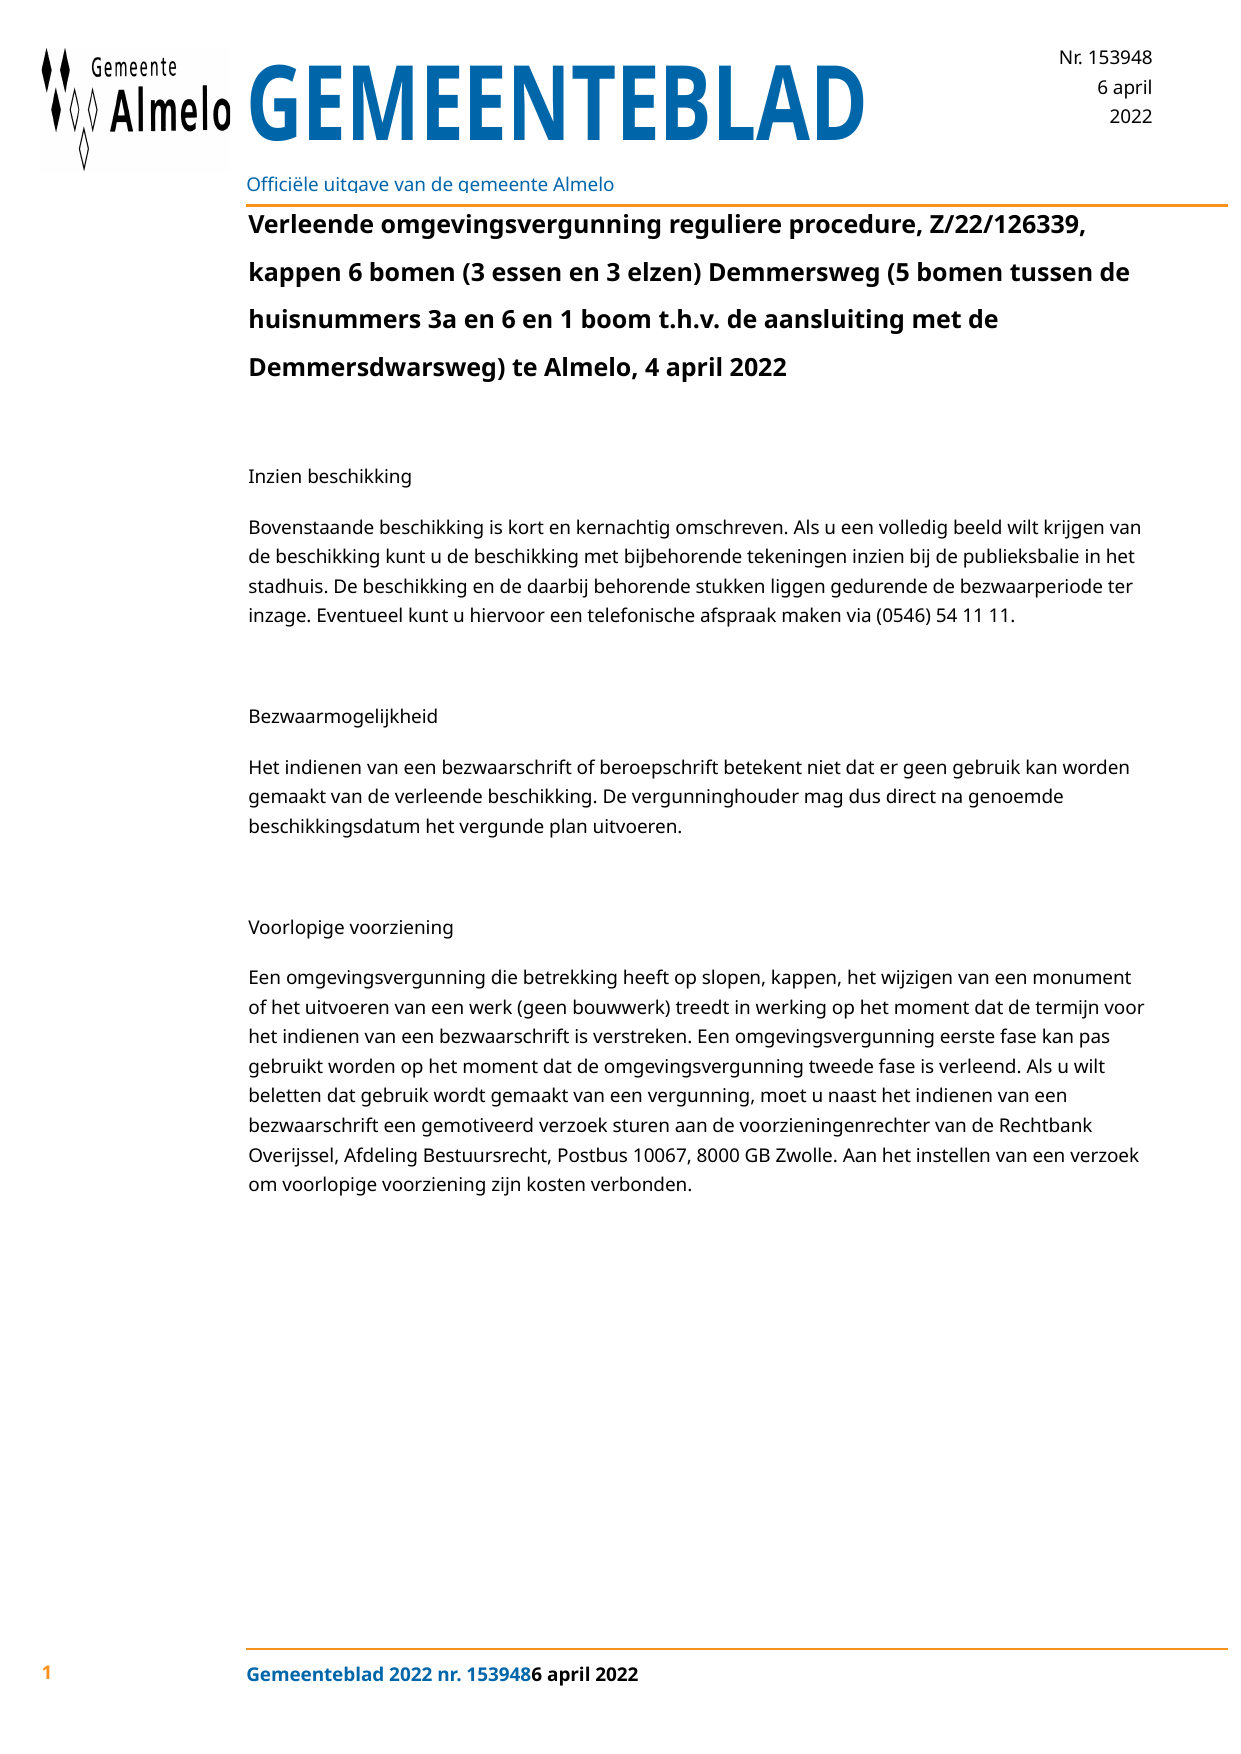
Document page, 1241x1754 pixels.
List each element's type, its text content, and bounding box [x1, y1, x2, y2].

text Bovenstaande beschikking is kort en kernachtig omschreven. Als u een volledig beeld wilt krijgen van de beschikking kunt u de beschikking met bijbehorende tekeningen inzien bij de publieksbalie in het stadhuis. De beschikking en de daarbij behorende stukken liggen gedurende de bezwaarperiode ter inzage. Eventueel kunt u hiervoor een telefonische afspraak maken via (0546) 54 11 11. [248, 514, 1152, 628]
text Een omgevingsvergunning die betrekking heeft op slopen, kappen, het wijzigen van een monument of het uitvoeren van een werk (geen bouwwerk) treedt in werking op het moment dat de termijn voor het indienen van een bezwaarschrift is verstreken. Een omgevingsvergunning eerste fase kan pas gebruikt worden op het moment dat de omgevingsvergunning tweede fase is verleend. Als u wilt beletten dat gebruik wordt gemaakt van een vergunning, moet u naast het indienen van een bezwaarschrift een gemotiveerd verzoek sturen aan de voorzieningenrechter van de Rechtbank Overijssel, Afdeling Bestuursrecht, Postbus 10067, 8000 GB Zwolle. Aan het instellen van een verzoek om voorlopige voorziening zijn kosten verbonden. [248, 964, 1152, 1197]
text Voorlopige voorziening [248, 914, 1152, 940]
picture [41, 47, 231, 172]
text Het indienen van een bezwaarschrift of beroepschrift betekent niet dat er geen gebruik kan worden gemaakt van de verleende beschikking. De vergunninghouder mag dus direct na genoemde beschikkingsdatum het vergunde plan uitvoeren. [248, 754, 1152, 839]
text Verleende omgevingsvergunning reguliere procedure, Z/22/126339, kappen 6 bomen (3 essen en 3 elzen) Demmersweg (5 bomen tussen de huisnummers 3a en 6 en 1 boom t.h.v. de aansluiting met de Demmersdwarsweg) te Almelo, 4 april 2022 [248, 207, 1152, 384]
text Bezwaarmogelijkheid [248, 703, 1152, 729]
text Inzien beschikking [248, 463, 1152, 489]
